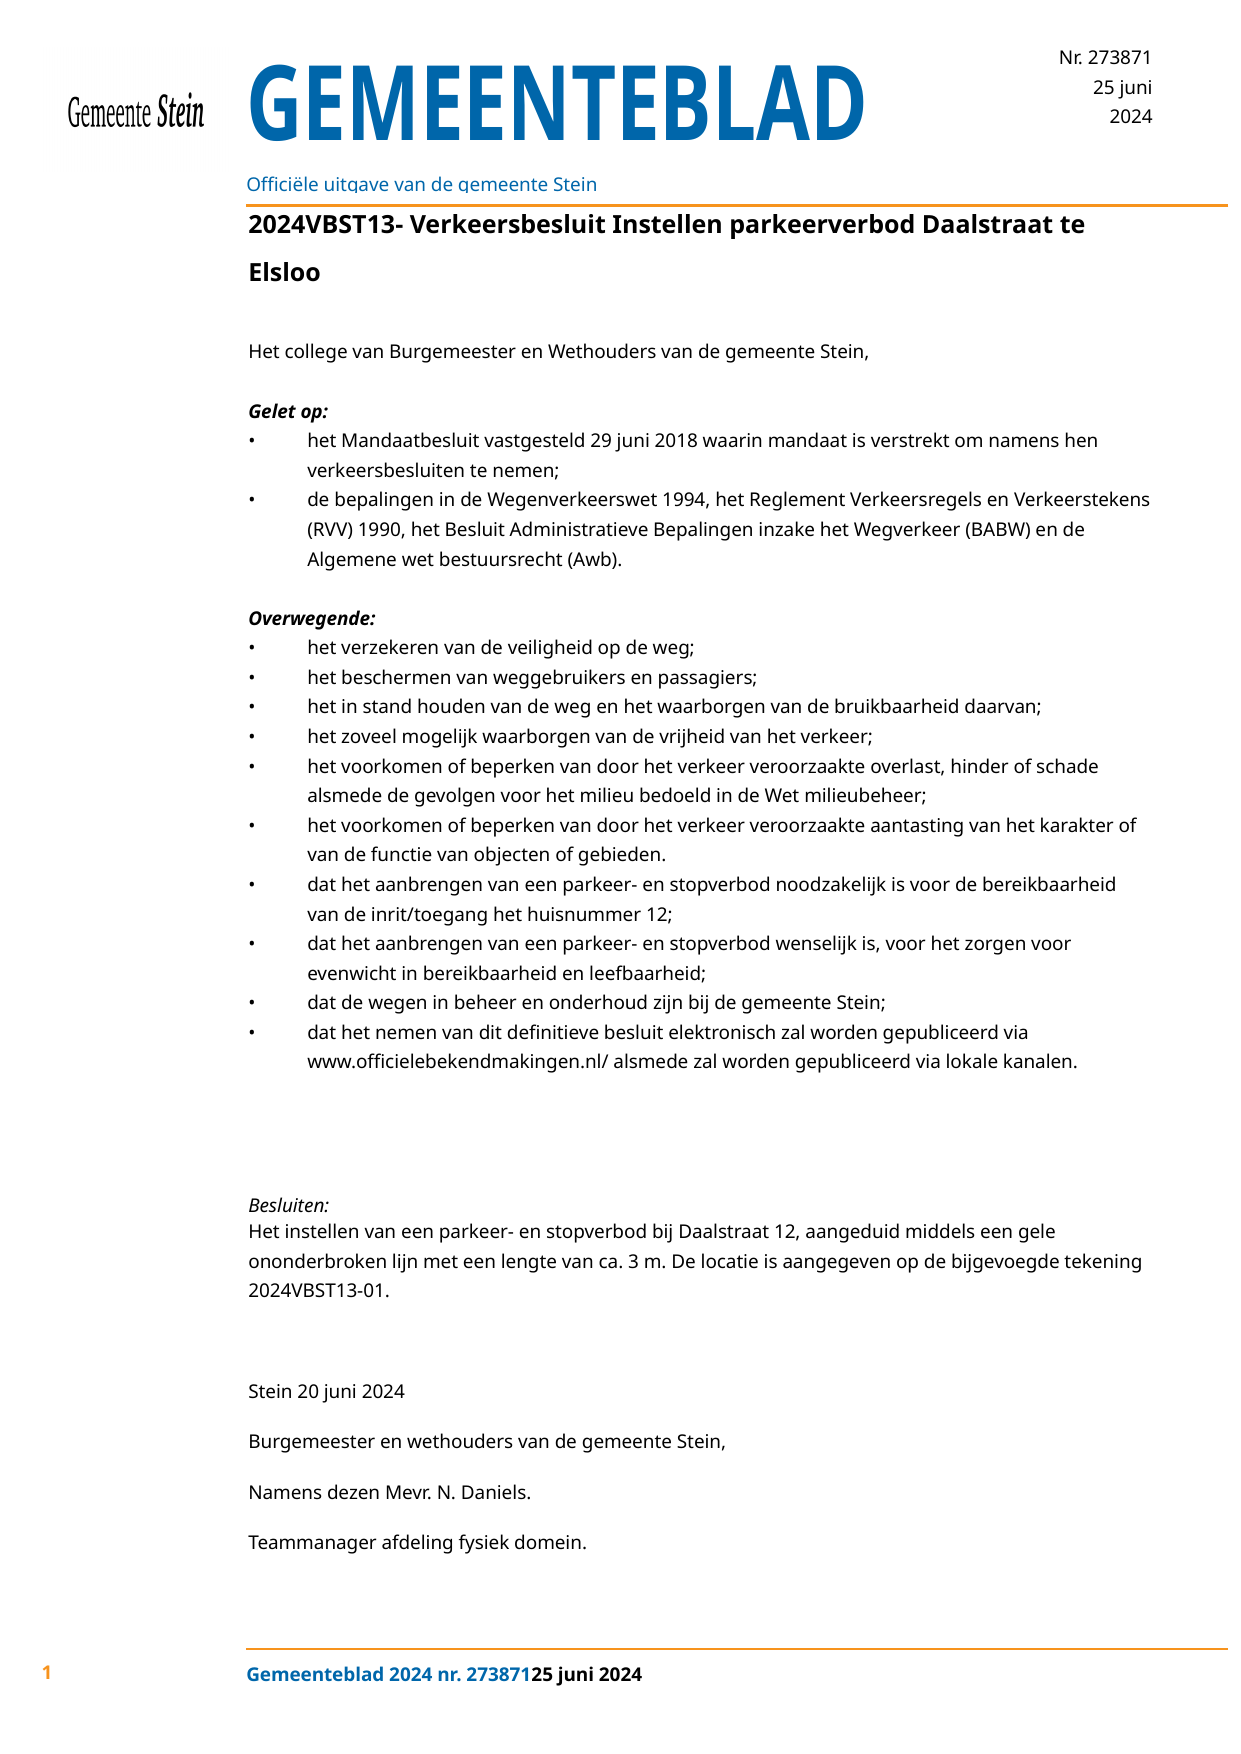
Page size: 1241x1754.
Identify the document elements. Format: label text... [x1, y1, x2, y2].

list het beschermen van weggebruikers en passagiers; [248, 664, 1152, 690]
list de bepalingen in de Wegenverkeerswet 1994, het Reglement Verkeersregels en Verkeerstekens (RVV) 1990, het Besluit Administratieve Bepalingen inzake het Wegverkeer (BABW) en de Algemene wet bestuursrecht (Awb). [248, 487, 1152, 571]
list dat het aanbrengen van een parkeer- en stopverbod wenselijk is, voor het zorgen voor evenwicht in bereikbaarheid en leefbaarheid; [248, 930, 1152, 986]
text Teammanager afdeling fysiek domein. [248, 1529, 1152, 1555]
text Gelet op: [248, 398, 1152, 423]
text Burgemeester en wethouders van de gemeente Stein, [248, 1429, 1152, 1454]
text Stein 20 juni 2024 [248, 1378, 1152, 1404]
list het voorkomen of beperken van door het verkeer veroorzaakte overlast, hinder of schade alsmede de gevolgen voor het milieu bedoeld in de Wet milieubeheer; [248, 753, 1152, 808]
text Besluiten: [248, 1193, 1152, 1218]
list het in stand houden van de weg en het waarborgen van de bruikbaarheid daarvan; [248, 694, 1152, 719]
text Namens dezen Mevr. N. Daniels. [248, 1479, 1152, 1505]
list dat het nemen van dit definitieve besluit elektronisch zal worden gepubliceerd via www.officielebekendmakingen.nl/ alsmede zal worden gepubliceerd via lokale kanalen. [248, 1019, 1152, 1074]
text Het college van Burgemeester en Wethouders van de gemeente Stein, [248, 339, 1152, 364]
list het voorkomen of beperken van door het verkeer veroorzaakte aantasting van het karakter of van de functie van objecten of gebieden. [248, 812, 1152, 867]
list dat het aanbrengen van een parkeer- en stopverbod noodzakelijk is voor de bereikbaarheid van de inrit/toegang het huisnummer 12; [248, 871, 1152, 926]
text Het instellen van een parkeer- en stopverbod bij Daalstraat 12, aangeduid middels een gele ononderbroken lijn met een lengte van ca. 3 m. De locatie is aangegeven op de bijgevoegde tekening 2024VBST13-01. [248, 1218, 1152, 1303]
text Overwegende: [248, 605, 1152, 631]
list het Mandaatbesluit vastgesteld 29 juni 2018 waarin mandaat is verstrekt om namens hen verkeersbesluiten te nemen; [248, 427, 1152, 483]
list het zoveel mogelijk waarborgen van de vrijheid van het verkeer; [248, 723, 1152, 749]
list het verzekeren van de veiligheid op de weg; [248, 634, 1152, 660]
text 2024VBST13- Verkeersbesluit Instellen parkeerverbod Daalstraat te Elsloo [248, 207, 1152, 288]
list dat de wegen in beheer en onderhoud zijn bij de gemeente Stein; [248, 989, 1152, 1015]
picture [41, 47, 231, 172]
